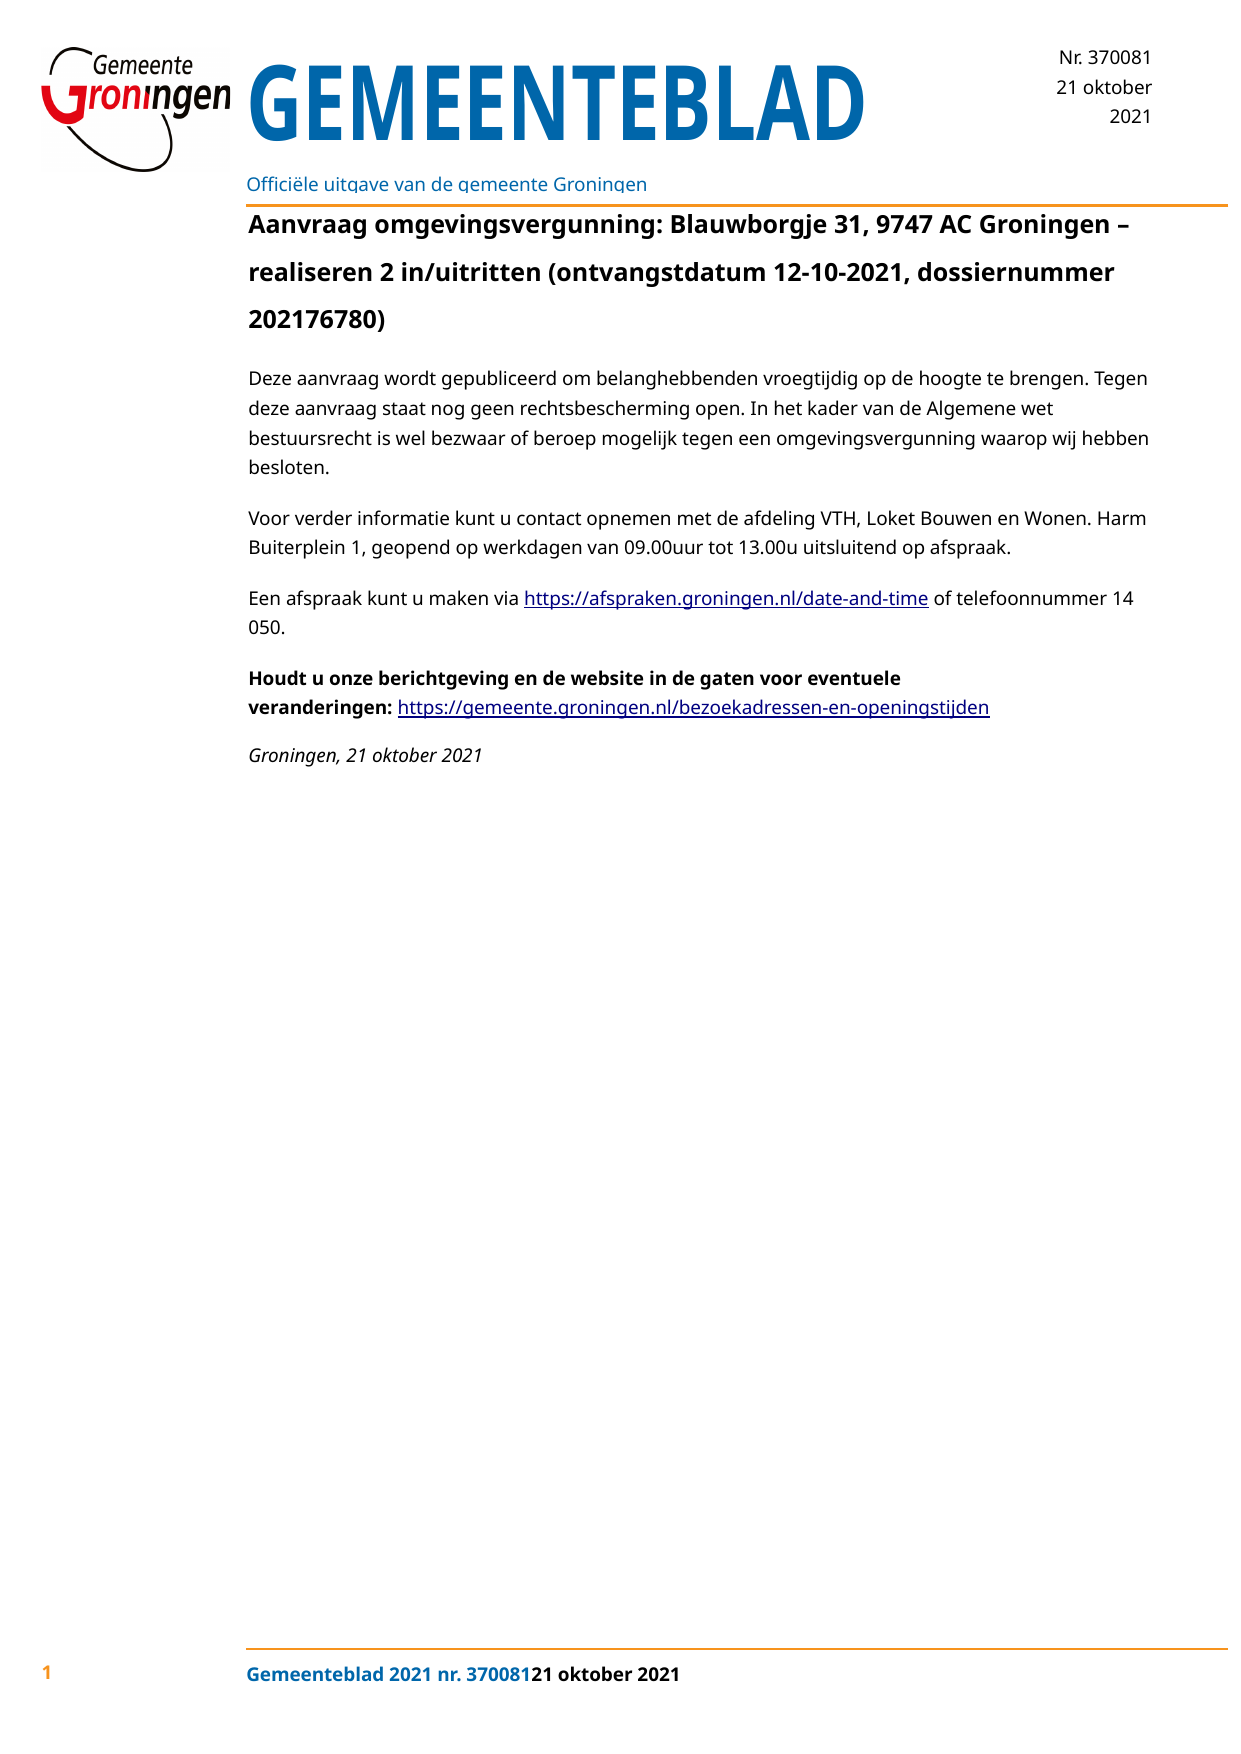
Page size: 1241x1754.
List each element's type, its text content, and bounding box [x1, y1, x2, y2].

text Groningen, 21 oktober 2021 [248, 742, 1152, 768]
picture [41, 47, 231, 172]
text Aanvraag omgevingsvergunning: Blauwborgje 31, 9747 AC Groningen – realiseren 2 in/uitritten (ontvangstdatum 12-10-2021, dossiernummer 202176780) [248, 207, 1152, 336]
text Deze aanvraag wordt gepubliceerd om belanghebbenden vroegtijdig op de hoogte te brengen. Tegen deze aanvraag staat nog geen rechtsbescherming open. In het kader van de Algemene wet bestuursrecht is wel bezwaar of beroep mogelijk tegen een omgevingsvergunning waarop wij hebben besloten. [248, 366, 1152, 480]
text Voor verder informatie kunt u contact opnemen met de afdeling VTH, Loket Bouwen en Wonen. Harm Buiterplein 1, geopend op werkdagen van 09.00uur tot 13.00u uitsluitend op afspraak. [248, 505, 1152, 560]
text Een afspraak kunt u maken via https://afspraken.groningen.nl/date-and-time of telefoonnummer 14 050. [248, 585, 1152, 640]
text Houdt u onze berichtgeving en de website in de gaten voor eventuele veranderingen: https://gemeente.groningen.nl/bezoekadressen-en-openingstijden [248, 665, 1152, 720]
